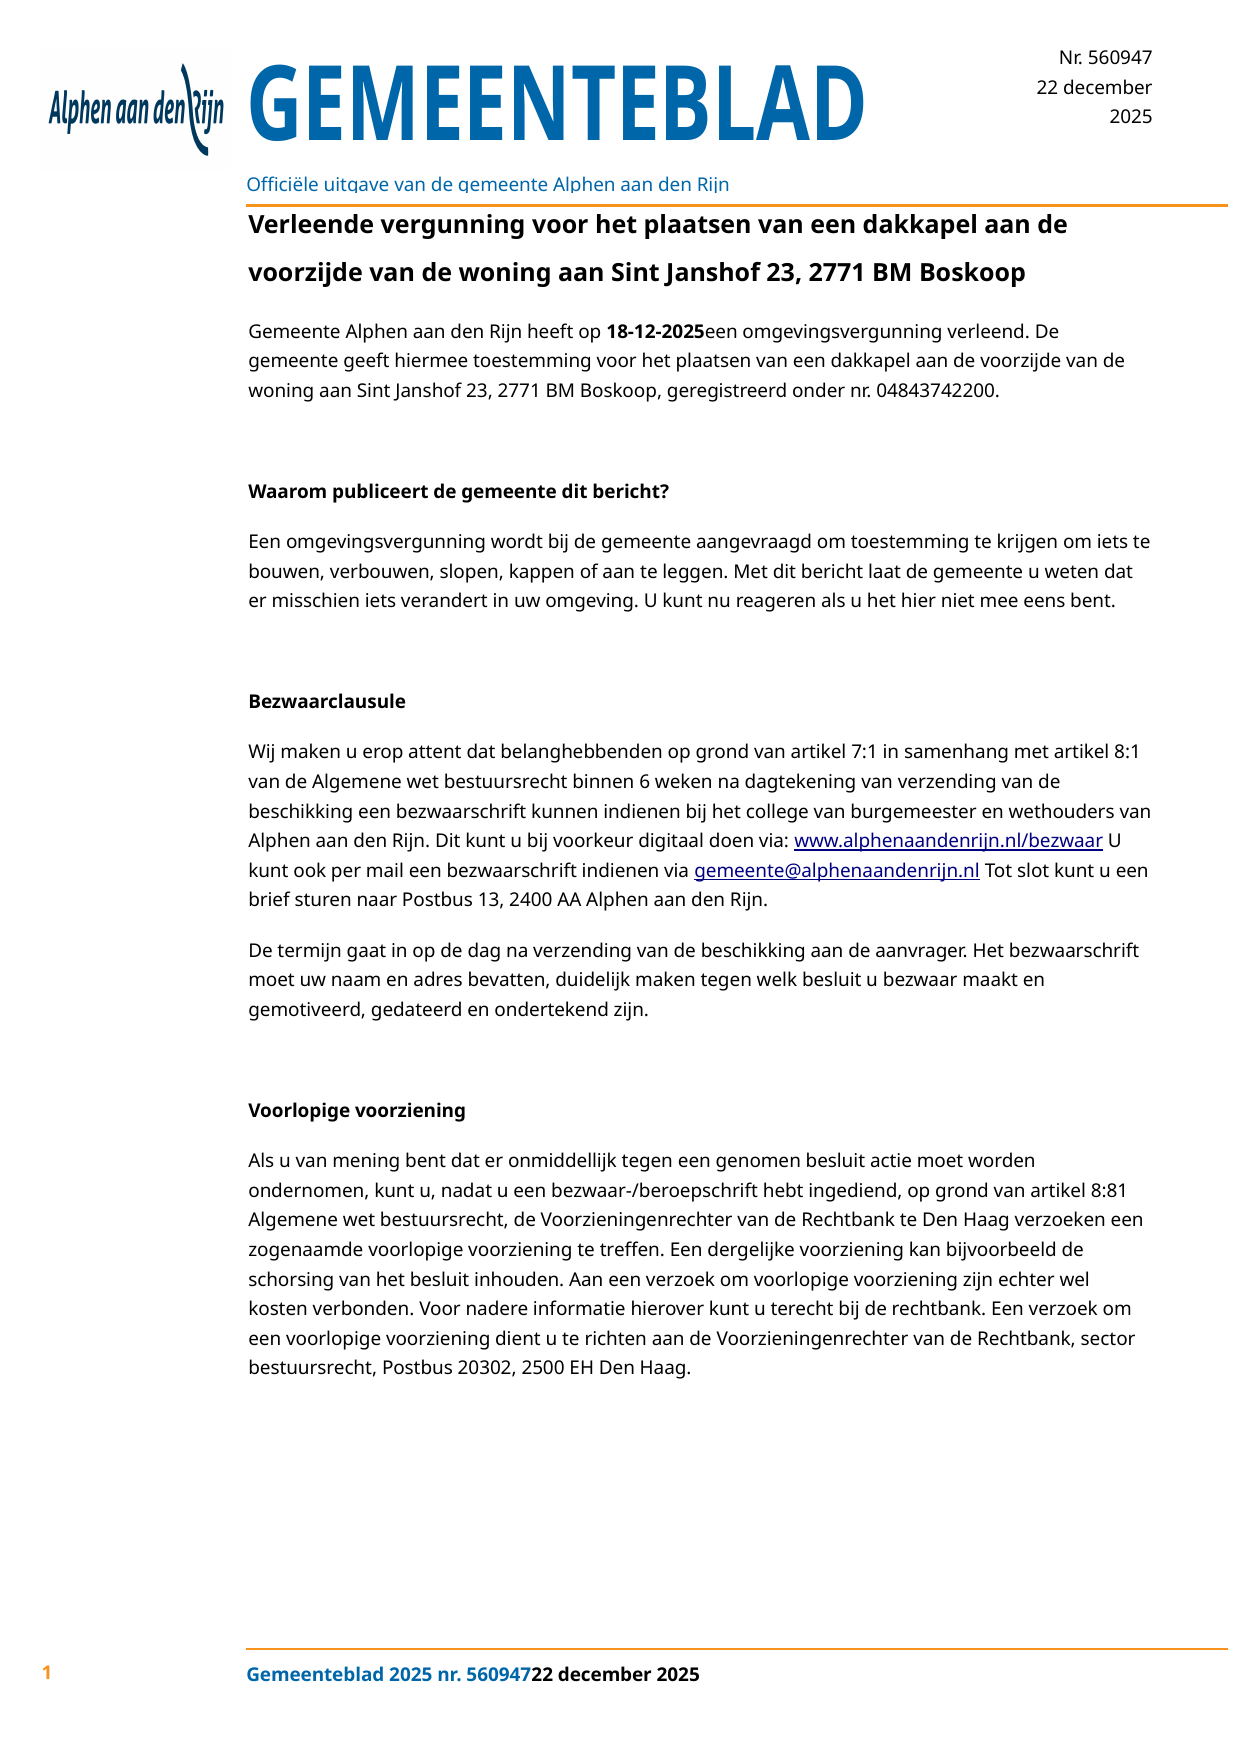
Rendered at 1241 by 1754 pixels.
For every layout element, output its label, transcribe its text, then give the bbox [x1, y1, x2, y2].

picture [41, 47, 231, 172]
text Wij maken u erop attent dat belanghebbenden op grond van artikel 7:1 in samenhang met artikel 8:1 van de Algemene wet bestuursrecht binnen 6 weken na dagtekening van verzending van de beschikking een bezwaarschrift kunnen indienen bij het college van burgemeester en wethouders van Alphen aan den Rijn. Dit kunt u bij voorkeur digitaal doen via: www.alphenaandenrijn.nl/bezwaar U kunt ook per mail een bezwaarschrift indienen via gemeente@alphenaandenrijn.nl Tot slot kunt u een brief sturen naar Postbus 13, 2400 AA Alphen aan den Rijn. [248, 739, 1152, 912]
text Waarom publiceert de gemeente dit bericht? [248, 478, 1152, 504]
text Voorlopige voorziening [248, 1097, 1152, 1123]
text Als u van mening bent dat er onmiddellijk tegen een genomen besluit actie moet worden ondernomen, kunt u, nadat u een bezwaar-/beroepschrift hebt ingediend, op grond van artikel 8:81 Algemene wet bestuursrecht, de Voorzieningenrechter van de Rechtbank te Den Haag verzoeken een zogenaamde voorlopige voorziening te treffen. Een dergelijke voorziening kan bijvoorbeeld de schorsing van het besluit inhouden. Aan een verzoek om voorlopige voorziening zijn echter wel kosten verbonden. Voor nadere informatie hierover kunt u terecht bij de rechtbank. Een verzoek om een voorlopige voorziening dient u te richten aan de Voorzieningenrechter van de Rechtbank, sector bestuursrecht, Postbus 20302, 2500 EH Den Haag. [248, 1147, 1152, 1380]
text Bezwaarclausule [248, 688, 1152, 714]
text Gemeente Alphen aan den Rijn heeft op 18-12-2025een omgevingsvergunning verleend. De gemeente geeft hiermee toestemming voor het plaatsen van een dakkapel aan de voorzijde van de woning aan Sint Janshof 23, 2771 BM Boskoop, geregistreerd onder nr. 04843742200. [248, 318, 1152, 403]
text De termijn gaat in op de dag na verzending van de beschikking aan de aanvrager. Het bezwaarschrift moet uw naam en adres bevatten, duidelijk maken tegen welk besluit u bezwaar maakt en gemotiveerd, gedateerd en ondertekend zijn. [248, 937, 1152, 1022]
text Een omgevingsvergunning wordt bij de gemeente aangevraagd om toestemming te krijgen om iets te bouwen, verbouwen, slopen, kappen of aan te leggen. Met dit bericht laat de gemeente u weten dat er misschien iets verandert in uw omgeving. U kunt nu reageren als u het hier niet mee eens bent. [248, 528, 1152, 613]
text Verleende vergunning voor het plaatsen van een dakkapel aan de voorzijde van de woning aan Sint Janshof 23, 2771 BM Boskoop [248, 207, 1152, 288]
